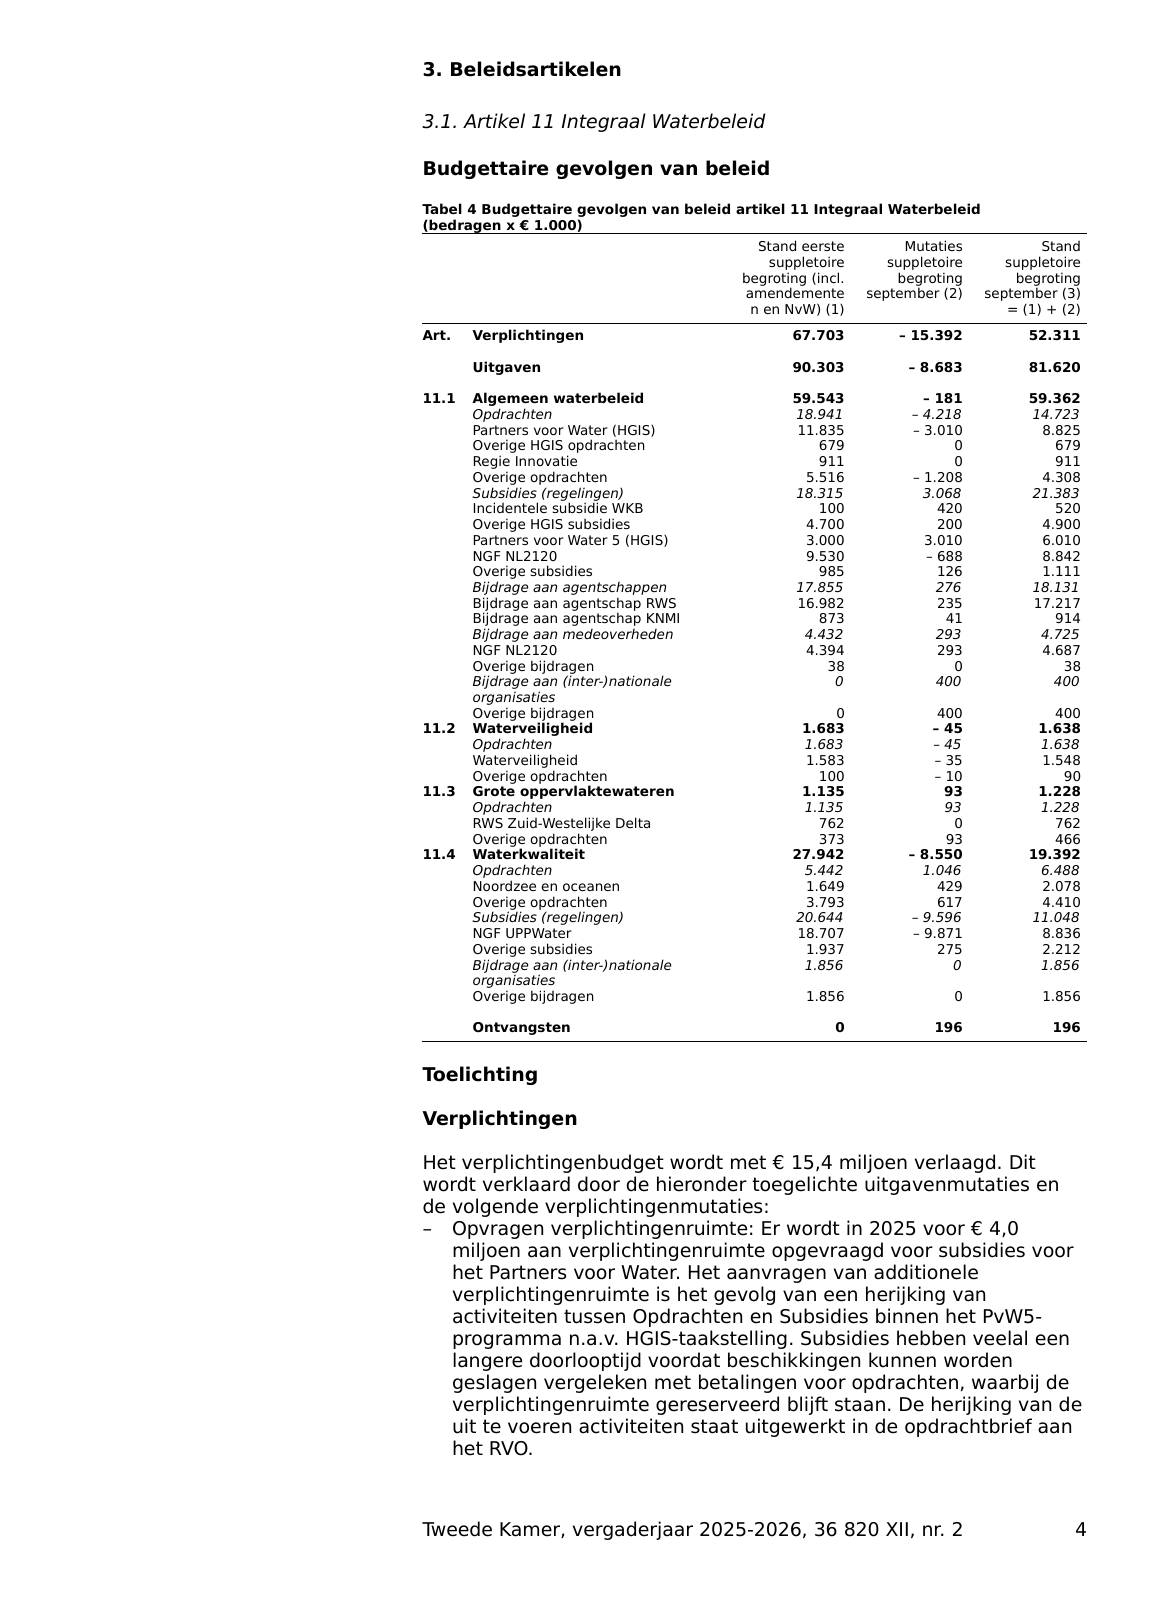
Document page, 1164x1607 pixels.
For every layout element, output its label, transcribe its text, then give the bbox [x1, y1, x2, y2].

table_cell [422, 548, 467, 564]
table_cell 196 [850, 1020, 968, 1041]
table_cell 18.131 [969, 580, 1087, 596]
table_cell 762 [732, 816, 850, 831]
table_cell – 1.208 [850, 470, 968, 485]
table_cell [467, 234, 732, 322]
table_cell [732, 1005, 850, 1020]
table_cell [850, 344, 968, 359]
table_cell 27.942 [732, 847, 850, 863]
table_cell Subsidies (regelingen) [467, 910, 732, 926]
table_cell 4.687 [969, 643, 1087, 658]
subtitle Verplichtingen [422, 1108, 1087, 1130]
table_cell [422, 659, 467, 674]
table_cell 8.825 [969, 423, 1087, 438]
subtitle Budgettaire gevolgen van beleid [422, 158, 1087, 180]
table_cell 679 [732, 438, 850, 454]
table_cell 93 [850, 800, 968, 816]
table_cell [422, 942, 467, 957]
table_cell 679 [969, 438, 1087, 454]
table_cell 17.217 [969, 596, 1087, 611]
table_cell 4.410 [969, 894, 1087, 910]
table_cell 9.530 [732, 548, 850, 564]
table_cell Overige opdrachten [467, 831, 732, 847]
table_cell – 45 [850, 737, 968, 753]
table_cell Bijdrage aan agentschappen [467, 580, 732, 596]
table_cell Grote oppervlaktewateren [467, 784, 732, 800]
table_cell 466 [969, 831, 1087, 847]
table_cell 293 [850, 627, 968, 643]
table_cell Bijdrage aan (inter-)nationale organisaties [467, 674, 732, 706]
table_cell Opdrachten [467, 800, 732, 816]
table_cell [422, 1005, 467, 1020]
table_cell Algemeen waterbeleid [467, 391, 732, 407]
table_cell – 4.218 [850, 407, 968, 422]
table_cell 19.392 [969, 847, 1087, 863]
table_cell 3.068 [850, 485, 968, 501]
table_cell 520 [969, 501, 1087, 517]
table_cell Overige bijdragen [467, 706, 732, 721]
table_cell Overige bijdragen [467, 989, 732, 1004]
table_cell 235 [850, 596, 968, 611]
table_cell 1.856 [969, 989, 1087, 1004]
table_cell 196 [969, 1020, 1087, 1041]
table_header Tabel 4 Budgettaire gevolgen van beleid artikel 11 Integraal Waterbeleid (bedragen x € 1.000) [422, 202, 1087, 233]
table_cell 93 [850, 784, 968, 800]
table_cell Opdrachten [467, 407, 732, 422]
table_cell 11.4 [422, 847, 467, 863]
table_cell 18.941 [732, 407, 850, 422]
table_cell 4.725 [969, 627, 1087, 643]
table_cell 1.135 [732, 784, 850, 800]
table_cell 8.842 [969, 548, 1087, 564]
table_cell 20.644 [732, 910, 850, 926]
table_cell [732, 344, 850, 359]
table_cell NGF NL2120 [467, 548, 732, 564]
table_cell 1.135 [732, 800, 850, 816]
table_cell [422, 360, 467, 375]
table_cell 90.303 [732, 360, 850, 375]
table_cell – 9.596 [850, 910, 968, 926]
table_cell [422, 879, 467, 894]
table_cell – 688 [850, 548, 968, 564]
table_cell 38 [732, 659, 850, 674]
table_cell – 3.010 [850, 423, 968, 438]
table_cell [422, 438, 467, 454]
table_cell 11.3 [422, 784, 467, 800]
table_cell [422, 627, 467, 643]
table_cell RWS Zuid-Westelijke Delta [467, 816, 732, 831]
table_cell 8.836 [969, 926, 1087, 942]
table_cell 6.010 [969, 533, 1087, 548]
table_cell 873 [732, 611, 850, 627]
table_cell 21.383 [969, 485, 1087, 501]
table_cell 126 [850, 564, 968, 580]
table_cell 16.982 [732, 596, 850, 611]
table_cell [422, 674, 467, 706]
table_cell 3.010 [850, 533, 968, 548]
table_cell 0 [732, 1020, 850, 1041]
table_cell [422, 423, 467, 438]
table_cell 59.362 [969, 391, 1087, 407]
table_cell [422, 533, 467, 548]
table_cell 5.516 [732, 470, 850, 485]
table_cell [422, 926, 467, 942]
text Het verplichtingenbudget wordt met € 15,4 miljoen verlaagd. Dit wordt verklaard door de hieronder toegelichte uitgavenmutaties en de volgende verplichtingenmutaties: [422, 1152, 1087, 1218]
table_cell Regie Innovatie [467, 454, 732, 470]
table_cell [732, 375, 850, 391]
table_cell 911 [969, 454, 1087, 470]
table_cell 914 [969, 611, 1087, 627]
table_cell [969, 1005, 1087, 1020]
table_cell 59.543 [732, 391, 850, 407]
table_cell 429 [850, 879, 968, 894]
table_cell 400 [850, 706, 968, 721]
table_cell [422, 706, 467, 721]
table_cell 1.649 [732, 879, 850, 894]
table_cell – 10 [850, 769, 968, 784]
table_cell – 15.392 [850, 324, 968, 344]
table_cell 0 [850, 989, 968, 1004]
table_cell 200 [850, 517, 968, 533]
table_cell 1.937 [732, 942, 850, 957]
table_cell [422, 470, 467, 485]
table_cell [422, 454, 467, 470]
table_cell Incidentele subsidie WKB [467, 501, 732, 517]
table_cell 81.620 [969, 360, 1087, 375]
table_cell Mutaties suppletoire begroting september (2) [850, 234, 968, 322]
table_cell 1.683 [732, 737, 850, 753]
table_cell [422, 234, 467, 322]
subtitle 3. Beleidsartikelen [422, 59, 1087, 81]
table_cell 373 [732, 831, 850, 847]
table_cell 11.1 [422, 391, 467, 407]
table_cell Verplichtingen [467, 324, 732, 344]
table_cell – 35 [850, 753, 968, 768]
table_cell [422, 643, 467, 658]
table_cell 100 [732, 769, 850, 784]
table_cell [422, 611, 467, 627]
table_cell 400 [850, 674, 968, 706]
table_cell [422, 894, 467, 910]
table_cell [422, 863, 467, 879]
table_cell Waterkwaliteit [467, 847, 732, 863]
table_cell 2.212 [969, 942, 1087, 957]
table_cell – 9.871 [850, 926, 968, 942]
table_cell 0 [850, 454, 968, 470]
table_cell 14.723 [969, 407, 1087, 422]
table_cell 400 [969, 706, 1087, 721]
table_cell Partners voor Water 5 (HGIS) [467, 533, 732, 548]
table_cell [422, 375, 467, 391]
table_cell [422, 769, 467, 784]
table_cell [422, 344, 467, 359]
table_cell 911 [732, 454, 850, 470]
table_cell 17.855 [732, 580, 850, 596]
table_cell [422, 501, 467, 517]
table_cell 4.432 [732, 627, 850, 643]
table_cell [422, 816, 467, 831]
table_cell 90 [969, 769, 1087, 784]
table_cell [969, 375, 1087, 391]
table_cell [422, 485, 467, 501]
table_cell [422, 737, 467, 753]
table_cell 4.308 [969, 470, 1087, 485]
table_cell 400 [969, 674, 1087, 706]
table_cell – 45 [850, 721, 968, 737]
table_cell 985 [732, 564, 850, 580]
table_cell 6.488 [969, 863, 1087, 879]
table_cell [422, 407, 467, 422]
table_cell – 181 [850, 391, 968, 407]
table_cell NGF NL2120 [467, 643, 732, 658]
table_cell 41 [850, 611, 968, 627]
table_cell 1.856 [732, 957, 850, 989]
table_cell 0 [732, 706, 850, 721]
table_cell [422, 800, 467, 816]
table_cell 1.228 [969, 784, 1087, 800]
table_cell 1.583 [732, 753, 850, 768]
table_cell 18.707 [732, 926, 850, 942]
table_cell NGF UPPWater [467, 926, 732, 942]
table_cell [422, 580, 467, 596]
table_cell 38 [969, 659, 1087, 674]
table_cell [422, 596, 467, 611]
table_cell [850, 1005, 968, 1020]
table_cell 1.548 [969, 753, 1087, 768]
table_cell Opdrachten [467, 737, 732, 753]
table_cell 67.703 [732, 324, 850, 344]
table_cell – 8.550 [850, 847, 968, 863]
table_cell Overige HGIS subsidies [467, 517, 732, 533]
table_cell Opdrachten [467, 863, 732, 879]
table_cell 762 [969, 816, 1087, 831]
table_cell 293 [850, 643, 968, 658]
table_cell Waterveiligheid [467, 753, 732, 768]
table_cell Subsidies (regelingen) [467, 485, 732, 501]
table_cell 1.111 [969, 564, 1087, 580]
table_cell 1.638 [969, 721, 1087, 737]
table_cell Bijdrage aan medeoverheden [467, 627, 732, 643]
table_cell 100 [732, 501, 850, 517]
table_cell Art. [422, 324, 467, 344]
table_cell [422, 831, 467, 847]
table_cell 2.078 [969, 879, 1087, 894]
table_cell 1.856 [732, 989, 850, 1004]
table_cell 275 [850, 942, 968, 957]
table_cell 420 [850, 501, 968, 517]
table_cell Stand eerste suppletoire begroting (incl. amendementen en NvW) (1) [732, 234, 850, 322]
table_cell Overige HGIS opdrachten [467, 438, 732, 454]
table_cell 276 [850, 580, 968, 596]
table_cell Uitgaven [467, 360, 732, 375]
table_cell Stand suppletoire begroting september (3) = (1) + (2) [969, 234, 1087, 322]
table_cell 1.046 [850, 863, 968, 879]
table_cell 0 [732, 674, 850, 706]
table_cell 11.048 [969, 910, 1087, 926]
table_cell Bijdrage aan (inter-)nationale organisaties [467, 957, 732, 989]
table_cell 11.2 [422, 721, 467, 737]
table_cell 18.315 [732, 485, 850, 501]
table_cell Noordzee en oceanen [467, 879, 732, 894]
text – Opvragen verplichtingenruimte: Er wordt in 2025 voor € 4,0 miljoen aan verplichtingenruimte opgevraagd voor subsidies voor het Partners voor Water. Het aanvragen van additionele verplichtingenruimte is het gevolg van een herijking van activiteiten tussen Opdrachten en Subsidies binnen het PvW5-programma n.a.v. HGIS-taakstelling. Subsidies hebben veelal een langere doorlooptijd voordat beschikkingen kunnen worden geslagen vergeleken met betalingen voor opdrachten, waarbij de verplichtingenruimte gereserveerd blijft staan. De herijking van de uit te voeren activiteiten staat uitgewerkt in de opdrachtbrief aan het RVO. [422, 1218, 1087, 1460]
table_cell [467, 344, 732, 359]
table_cell [467, 1005, 732, 1020]
table_cell [422, 517, 467, 533]
table_cell Waterveiligheid [467, 721, 732, 737]
table_cell 0 [850, 438, 968, 454]
table_cell [850, 375, 968, 391]
subtitle 3.1. Artikel 11 Integraal Waterbeleid [422, 111, 1087, 133]
table_cell [422, 957, 467, 989]
table_cell 11.835 [732, 423, 850, 438]
table_cell 52.311 [969, 324, 1087, 344]
table_cell 1.683 [732, 721, 850, 737]
subtitle Toelichting [422, 1064, 1087, 1086]
table_cell [969, 344, 1087, 359]
table_cell 1.228 [969, 800, 1087, 816]
table_cell [422, 753, 467, 768]
table_cell – 8.683 [850, 360, 968, 375]
table_cell Overige opdrachten [467, 470, 732, 485]
table_cell Bijdrage aan agentschap KNMI [467, 611, 732, 627]
table_cell 0 [850, 957, 968, 989]
table_cell [422, 564, 467, 580]
table_cell 0 [850, 816, 968, 831]
table_cell [467, 375, 732, 391]
table_cell 1.856 [969, 957, 1087, 989]
table_cell 617 [850, 894, 968, 910]
table_cell 4.700 [732, 517, 850, 533]
table_cell Bijdrage aan agentschap RWS [467, 596, 732, 611]
table_cell Ontvangsten [467, 1020, 732, 1041]
table_cell 0 [850, 659, 968, 674]
table_cell [422, 1020, 467, 1041]
table_cell 1.638 [969, 737, 1087, 753]
table_cell [422, 989, 467, 1004]
table_cell Overige opdrachten [467, 894, 732, 910]
table_cell [422, 910, 467, 926]
table_cell Overige subsidies [467, 564, 732, 580]
table_cell 4.394 [732, 643, 850, 658]
table_cell Overige subsidies [467, 942, 732, 957]
table_cell 4.900 [969, 517, 1087, 533]
table_cell Overige bijdragen [467, 659, 732, 674]
table_cell 3.793 [732, 894, 850, 910]
table_cell Overige opdrachten [467, 769, 732, 784]
table_cell Partners voor Water (HGIS) [467, 423, 732, 438]
table_cell 5.442 [732, 863, 850, 879]
table_cell 93 [850, 831, 968, 847]
table_cell 3.000 [732, 533, 850, 548]
